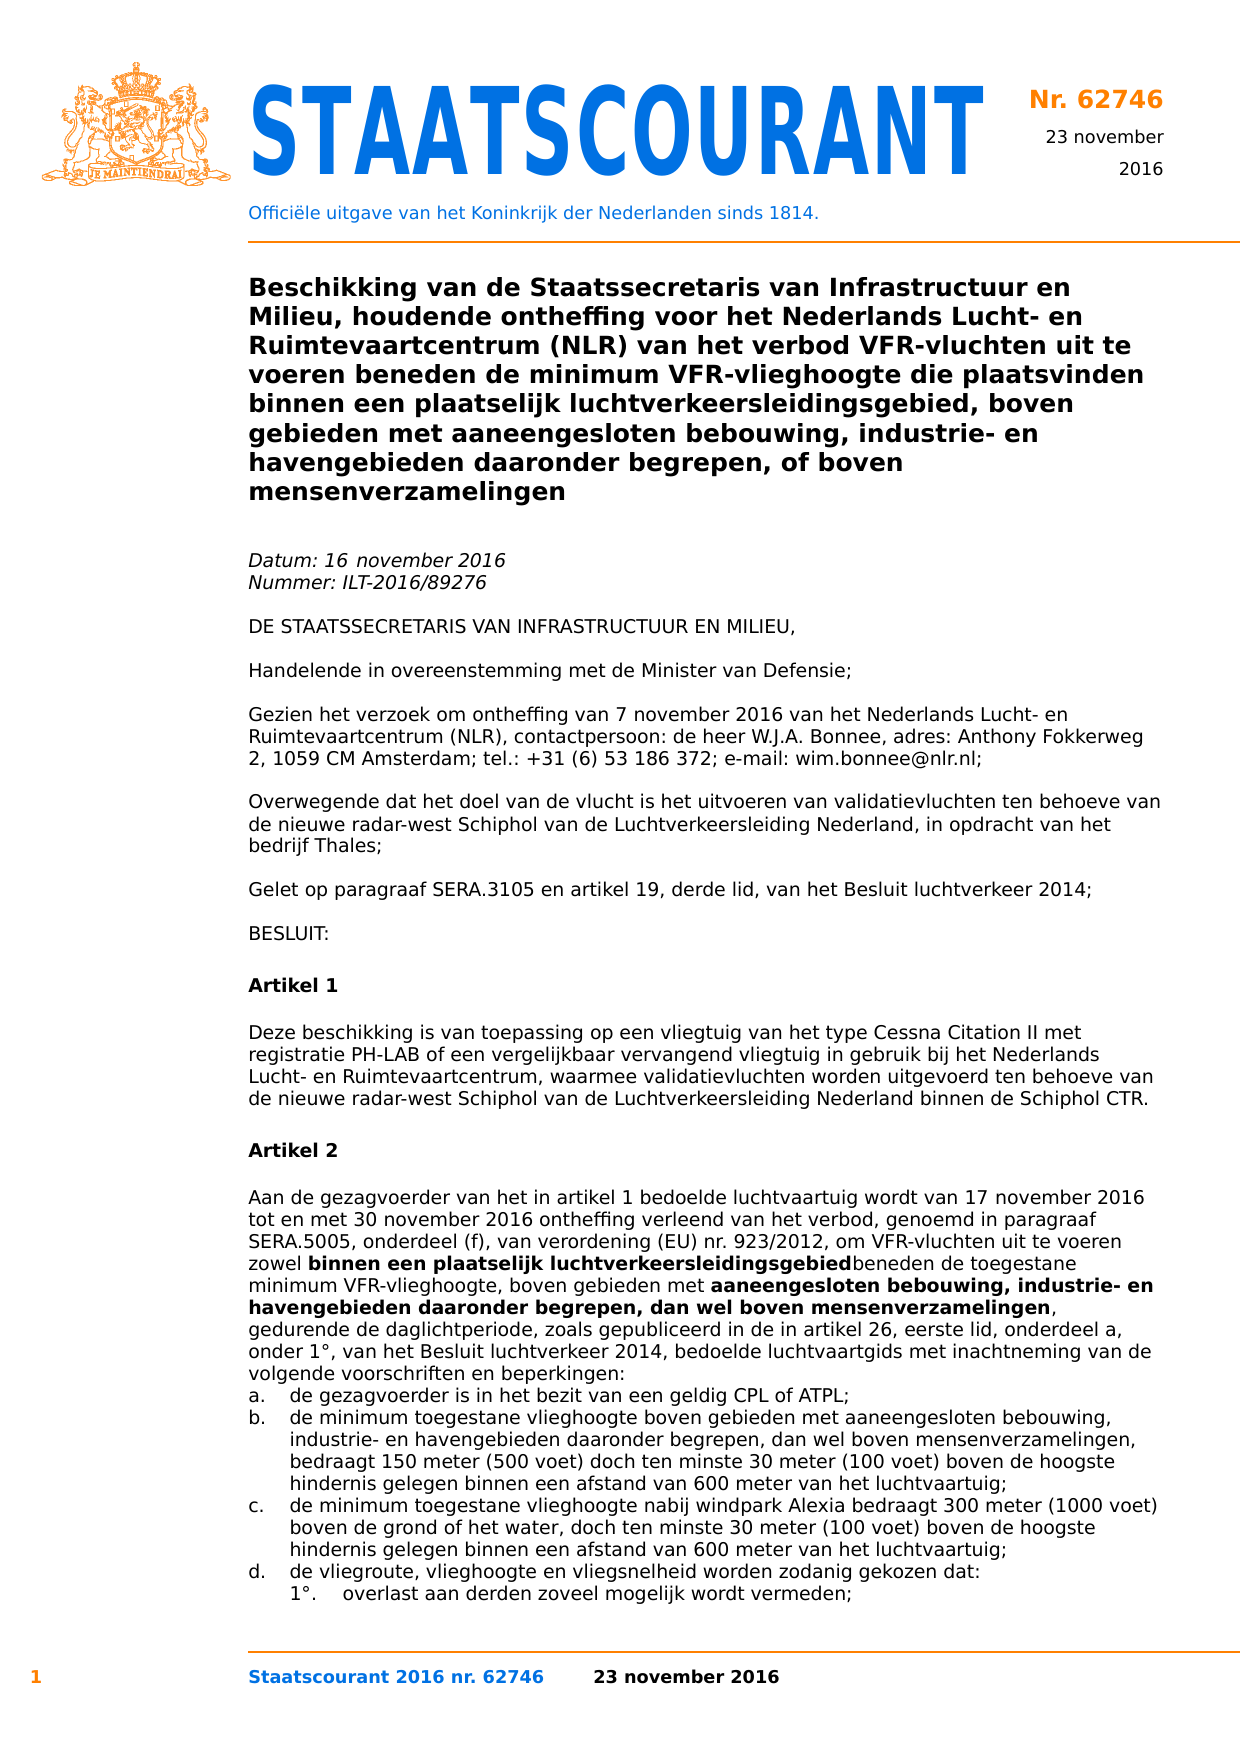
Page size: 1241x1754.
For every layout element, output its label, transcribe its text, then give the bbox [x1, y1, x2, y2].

text Nummer: ILT-2016/89276 [248, 572, 1163, 594]
text c. de minimum toegestane vlieghoogte nabij windpark Alexia bedraagt 300 meter (1000 voet) boven de grond of het water, doch ten minste 30 meter (100 voet) boven de hoogste hindernis gelegen binnen een afstand van 600 meter van het luchtvaartuig; [248, 1495, 1163, 1561]
table_cell 2016 [998, 153, 1240, 203]
text Gezien het verzoek om ontheffing van 7 november 2016 van het Nederlands Lucht- en Ruimtevaartcentrum (NLR), contactpersoon: de heer W.J.A. Bonnee, adres: Anthony Fokkerweg 2, 1059 CM Amsterdam; tel.: +31 (6) 53 186 372; e-mail: wim.bonnee@nlr.nl; [248, 704, 1163, 769]
table_cell 23 november [998, 121, 1240, 153]
subtitle Beschikking van de Staatssecretaris van Infrastructuur en Milieu, houdende ontheffing voor het Nederlands Lucht- en Ruimtevaartcentrum (NLR) van het verbod VFR-vluchten uit te voeren beneden de minimum VFR-vlieghoogte die plaatsvinden binnen een plaatselijk luchtverkeersleidingsgebied, boven gebieden met aaneengesloten bebouwing, industrie- en havengebieden daaronder begrepen, of boven mensenverzamelingen [248, 273, 1163, 506]
picture [41, 62, 231, 186]
text b. de minimum toegestane vlieghoogte boven gebieden met aaneengesloten bebouwing, industrie- en havengebieden daaronder begrepen, dan wel boven mensenverzamelingen, bedraagt 150 meter (500 voet) doch ten minste 30 meter (100 voet) boven de hoogste hindernis gelegen binnen een afstand van 600 meter van het luchtvaartuig; [248, 1407, 1163, 1495]
table_header [25, 62, 248, 241]
text Overwegende dat het doel van de vlucht is het uitvoeren van validatievluchten ten behoeve van de nieuwe radar-west Schiphol van de Luchtverkeersleiding Nederland, in opdracht van het bedrijf Thales; [248, 791, 1163, 857]
text 1°. overlast aan derden zoveel mogelijk wordt vermeden; [289, 1583, 1163, 1604]
table_cell Officiële uitgave van het Koninkrijk der Nederlanden sinds 1814. [248, 203, 1240, 241]
table_header STAATSCOURANT [248, 62, 998, 203]
subtitle Artikel 2 [248, 1140, 1163, 1162]
text d. de vliegroute, vlieghoogte en vliegsnelheid worden zodanig gekozen dat: [248, 1561, 1163, 1583]
subtitle Artikel 1 [248, 975, 1163, 997]
text Handelende in overeenstemming met de Minister van Defensie; [248, 660, 1163, 682]
text a. de gezagvoerder is in het bezit van een geldig CPL of ATPL; [248, 1385, 1163, 1407]
table_header Nr. 62746 [998, 62, 1240, 121]
text Gelet op paragraaf SERA.3105 en artikel 19, derde lid, van het Besluit luchtverkeer 2014; [248, 879, 1163, 901]
text Deze beschikking is van toepassing op een vliegtuig van het type Cessna Citation II met registratie PH-LAB of een vergelijkbaar vervangend vliegtuig in gebruik bij het Nederlands Lucht- en Ruimtevaartcentrum, waarmee validatievluchten worden uitgevoerd ten behoeve van de nieuwe radar-west Schiphol van de Luchtverkeersleiding Nederland binnen de Schiphol CTR. [248, 1022, 1163, 1110]
text Aan de gezagvoerder van het in artikel 1 bedoelde luchtvaartuig wordt van 17 november 2016 tot en met 30 november 2016 ontheffing verleend van het verbod, genoemd in paragraaf SERA.5005, onderdeel (f), van verordening (EU) nr. 923/2012, om VFR-vluchten uit te voeren zowel binnen een plaatselijk luchtverkeersleidingsgebiedbeneden de toegestane minimum VFR-vlieghoogte, boven gebieden met aaneengesloten bebouwing, industrie- en havengebieden daaronder begrepen, dan wel boven mensenverzamelingen, gedurende de daglichtperiode, zoals gepubliceerd in de in artikel 26, eerste lid, onderdeel a, onder 1°, van het Besluit luchtverkeer 2014, bedoelde luchtvaartgids met inachtneming van de volgende voorschriften en beperkingen: [248, 1187, 1163, 1385]
text Datum: 16 november 2016 [248, 550, 1163, 572]
text BESLUIT: [248, 923, 1163, 945]
text DE STAATSSECRETARIS VAN INFRASTRUCTUUR EN MILIEU, [248, 616, 1163, 638]
